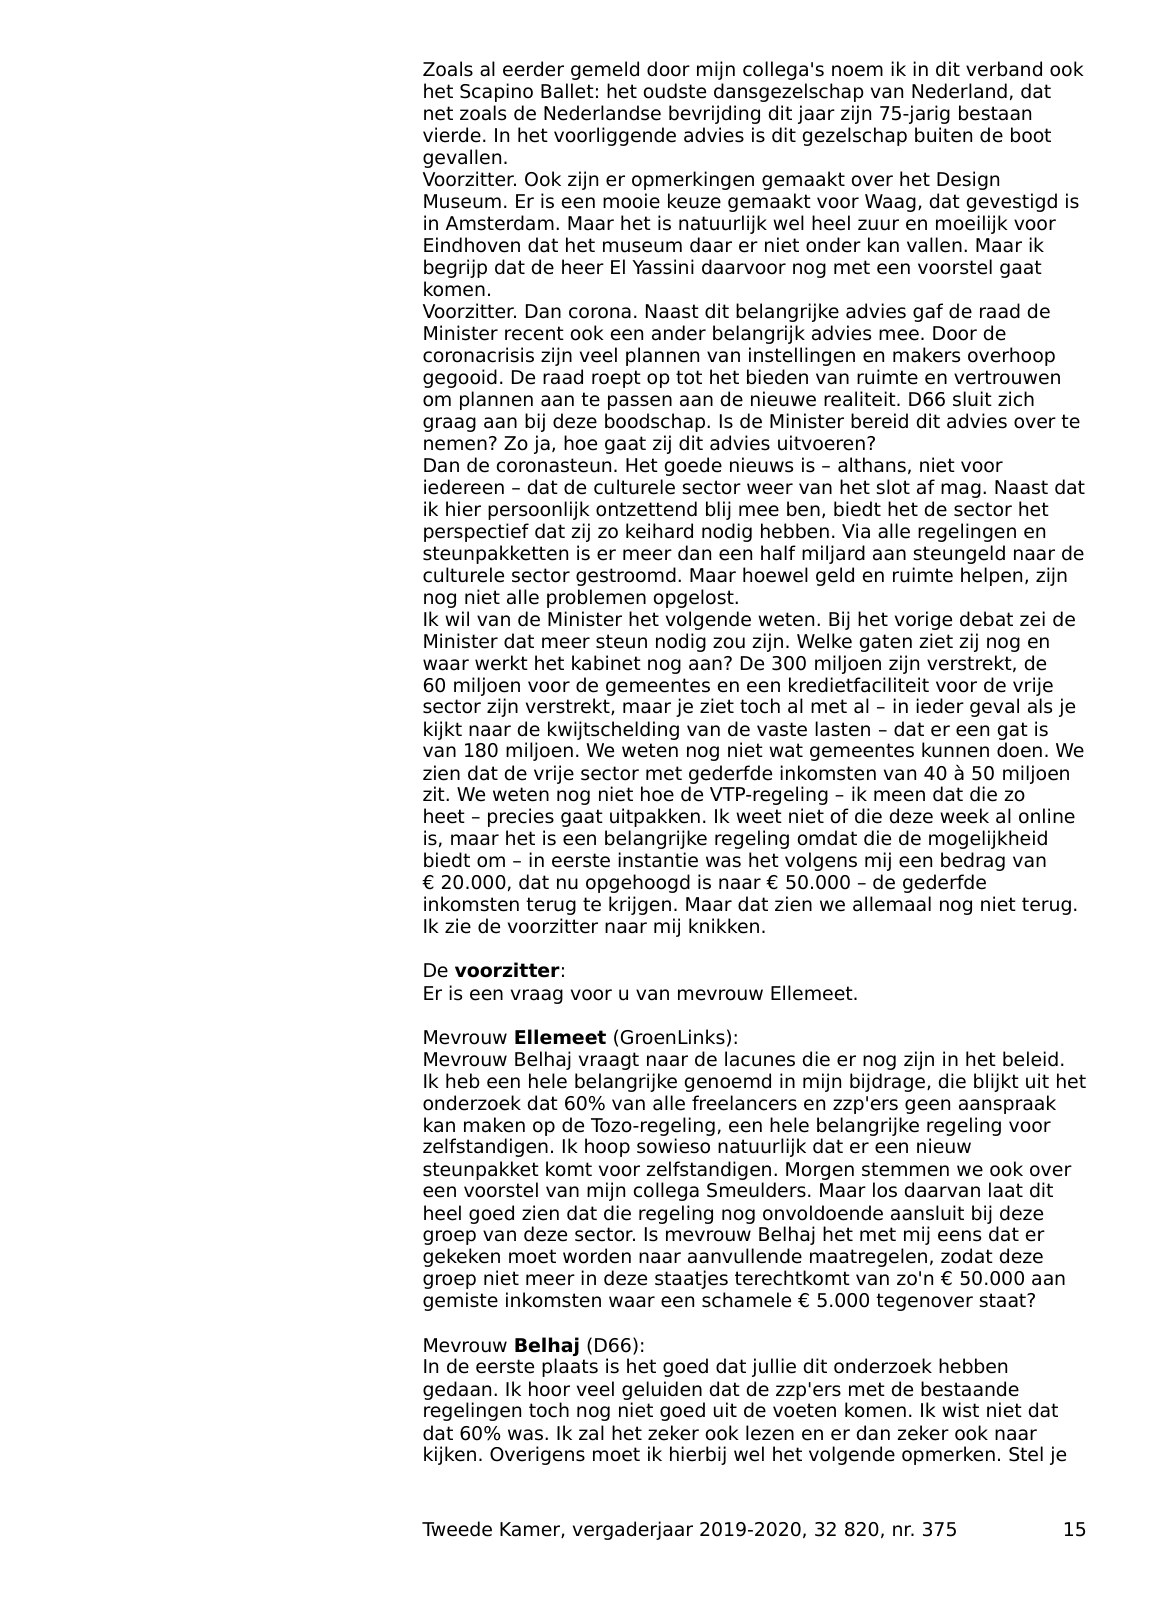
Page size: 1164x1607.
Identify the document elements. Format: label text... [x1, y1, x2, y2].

text Voorzitter. Ook zijn er opmerkingen gemaakt over het Design Museum. Er is een mooie keuze gemaakt voor Waag, dat gevestigd is in Amsterdam. Maar het is natuurlijk wel heel zuur en moeilijk voor Eindhoven dat het museum daar er niet onder kan vallen. Maar ik begrijp dat de heer El Yassini daarvoor nog met een voorstel gaat komen. [422, 169, 1087, 301]
text Mevrouw Belhaj (D66): [422, 1334, 1087, 1356]
text Ik wil van de Minister het volgende weten. Bij het vorige debat zei de Minister dat meer steun nodig zou zijn. Welke gaten ziet zij nog en waar werkt het kabinet nog aan? De 300 miljoen zijn verstrekt, de 60 miljoen voor de gemeentes en een kredietfaciliteit voor de vrije sector zijn verstrekt, maar je ziet toch al met al – in ieder geval als je kijkt naar de kwijtschelding van de vaste lasten – dat er een gat is van 180 miljoen. We weten nog niet wat gemeentes kunnen doen. We zien dat de vrije sector met gederfde inkomsten van 40 à 50 miljoen zit. We weten nog niet hoe de VTP-regeling – ik meen dat die zo heet – precies gaat uitpakken. Ik weet niet of die deze week al online is, maar het is een belangrijke regeling omdat die de mogelijkheid biedt om – in eerste instantie was het volgens mij een bedrag van € 20.000, dat nu opgehoogd is naar € 50.000 – de gederfde inkomsten terug te krijgen. Maar dat zien we allemaal nog niet terug. [422, 608, 1087, 916]
text Zoals al eerder gemeld door mijn collega's noem ik in dit verband ook het Scapino Ballet: het oudste dansgezelschap van Nederland, dat net zoals de Nederlandse bevrijding dit jaar zijn 75-jarig bestaan vierde. In het voorliggende advies is dit gezelschap buiten de boot gevallen. [422, 59, 1087, 169]
text In de eerste plaats is het goed dat jullie dit onderzoek hebben gedaan. Ik hoor veel geluiden dat de zzp'ers met de bestaande regelingen toch nog niet goed uit de voeten komen. Ik wist niet dat dat 60% was. Ik zal het zeker ook lezen en er dan zeker ook naar kijken. Overigens moet ik hierbij wel het volgende opmerken. Stel je [422, 1356, 1087, 1466]
text Voorzitter. Dan corona. Naast dit belangrijke advies gaf de raad de Minister recent ook een ander belangrijk advies mee. Door de coronacrisis zijn veel plannen van instellingen en makers overhoop gegooid. De raad roept op tot het bieden van ruimte en vertrouwen om plannen aan te passen aan de nieuwe realiteit. D66 sluit zich graag aan bij deze boodschap. Is de Minister bereid dit advies over te nemen? Zo ja, hoe gaat zij dit advies uitvoeren? [422, 301, 1087, 455]
text De voorzitter: [422, 960, 1087, 982]
text Ik zie de voorzitter naar mij knikken. [422, 916, 1087, 938]
text Dan de coronasteun. Het goede nieuws is – althans, niet voor iedereen – dat de culturele sector weer van het slot af mag. Naast dat ik hier persoonlijk ontzettend blij mee ben, biedt het de sector het perspectief dat zij zo keihard nodig hebben. Via alle regelingen en steunpakketten is er meer dan een half miljard aan steungeld naar de culturele sector gestroomd. Maar hoewel geld en ruimte helpen, zijn nog niet alle problemen opgelost. [422, 455, 1087, 608]
text Er is een vraag voor u van mevrouw Ellemeet. [422, 982, 1087, 1004]
text Mevrouw Ellemeet (GroenLinks): [422, 1027, 1087, 1048]
text Mevrouw Belhaj vraagt naar de lacunes die er nog zijn in het beleid. Ik heb een hele belangrijke genoemd in mijn bijdrage, die blijkt uit het onderzoek dat 60% van alle freelancers en zzp'ers geen aanspraak kan maken op de Tozo-regeling, een hele belangrijke regeling voor zelfstandigen. Ik hoop sowieso natuurlijk dat er een nieuw steunpakket komt voor zelfstandigen. Morgen stemmen we ook over een voorstel van mijn collega Smeulders. Maar los daarvan laat dit heel goed zien dat die regeling nog onvoldoende aansluit bij deze groep van deze sector. Is mevrouw Belhaj het met mij eens dat er gekeken moet worden naar aanvullende maatregelen, zodat deze groep niet meer in deze staatjes terechtkomt van zo'n € 50.000 aan gemiste inkomsten waar een schamele € 5.000 tegenover staat? [422, 1048, 1087, 1312]
